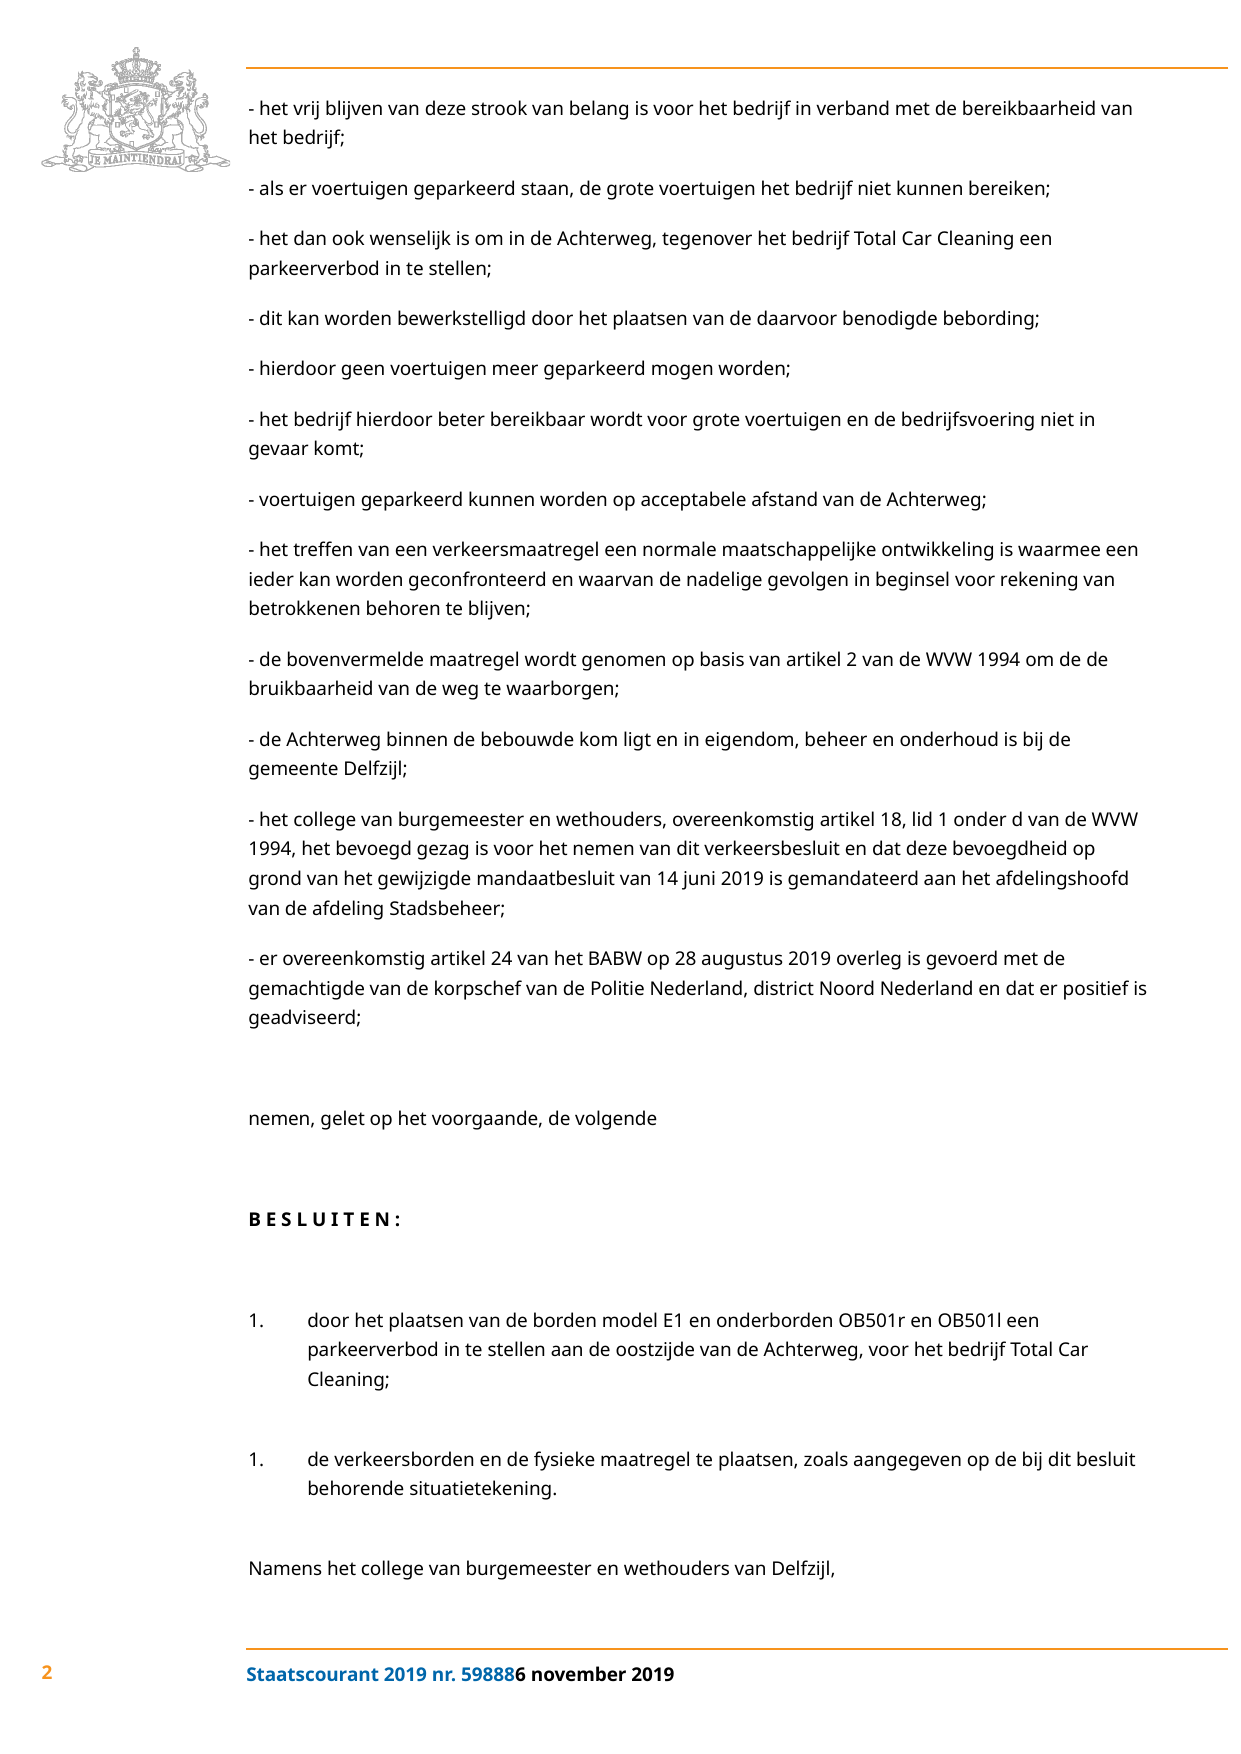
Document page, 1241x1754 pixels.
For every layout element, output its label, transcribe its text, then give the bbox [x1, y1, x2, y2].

text - de bovenvermelde maatregel wordt genomen op basis van artikel 2 van de WVW 1994 om de de bruikbaarheid van de weg te waarborgen; [248, 646, 1152, 701]
list de verkeersborden en de fysieke maatregel te plaatsen, zoals aangegeven op de bij dit besluit behorende situatietekening. [248, 1446, 1152, 1501]
text - voertuigen geparkeerd kunnen worden op acceptabele afstand van de Achterweg; [248, 486, 1152, 512]
text - als er voertuigen geparkeerd staan, de grote voertuigen het bedrijf niet kunnen bereiken; [248, 175, 1152, 201]
text - hierdoor geen voertuigen meer geparkeerd mogen worden; [248, 356, 1152, 381]
text - dit kan worden bewerkstelligd door het plaatsen van de daarvoor benodigde bebording; [248, 305, 1152, 331]
picture [41, 47, 231, 172]
list door het plaatsen van de borden model E1 en onderborden OB501r en OB501l een parkeerverbod in te stellen aan de oostzijde van de Achterweg, voor het bedrijf Total Car Cleaning; [248, 1307, 1152, 1392]
text - het vrij blijven van deze strook van belang is voor het bedrijf in verband met de bereikbaarheid van het bedrijf; [248, 95, 1152, 150]
text - het college van burgemeester en wethouders, overeenkomstig artikel 18, lid 1 onder d van de WVW 1994, het bevoegd gezag is voor het nemen van dit verkeersbesluit en dat deze bevoegdheid op grond van het gewijzigde mandaatbesluit van 14 juni 2019 is gemandateerd aan het afdelingshoofd van de afdeling Stadsbeheer; [248, 806, 1152, 921]
text Namens het college van burgemeester en wethouders van Delfzijl, [248, 1556, 1152, 1581]
text - het treffen van een verkeersmaatregel een normale maatschappelijke ontwikkeling is waarmee een ieder kan worden geconfronteerd en waarvan de nadelige gevolgen in beginsel voor rekening van betrokkenen behoren te blijven; [248, 536, 1152, 621]
text nemen, gelet op het voorgaande, de volgende [248, 1105, 1152, 1131]
text - er overeenkomstig artikel 24 van het BABW op 28 augustus 2019 overleg is gevoerd met de gemachtigde van de korpschef van de Politie Nederland, district Noord Nederland en dat er positief is geadviseerd; [248, 945, 1152, 1030]
text - het dan ook wenselijk is om in de Achterweg, tegenover het bedrijf Total Car Cleaning een parkeerverbod in te stellen; [248, 225, 1152, 281]
text - de Achterweg binnen de bebouwde kom ligt en in eigendom, beheer en onderhoud is bij de gemeente Delfzijl; [248, 726, 1152, 781]
text B E S L U I T E N : [248, 1206, 1152, 1232]
text - het bedrijf hierdoor beter bereikbaar wordt voor grote voertuigen en de bedrijfsvoering niet in gevaar komt; [248, 406, 1152, 461]
